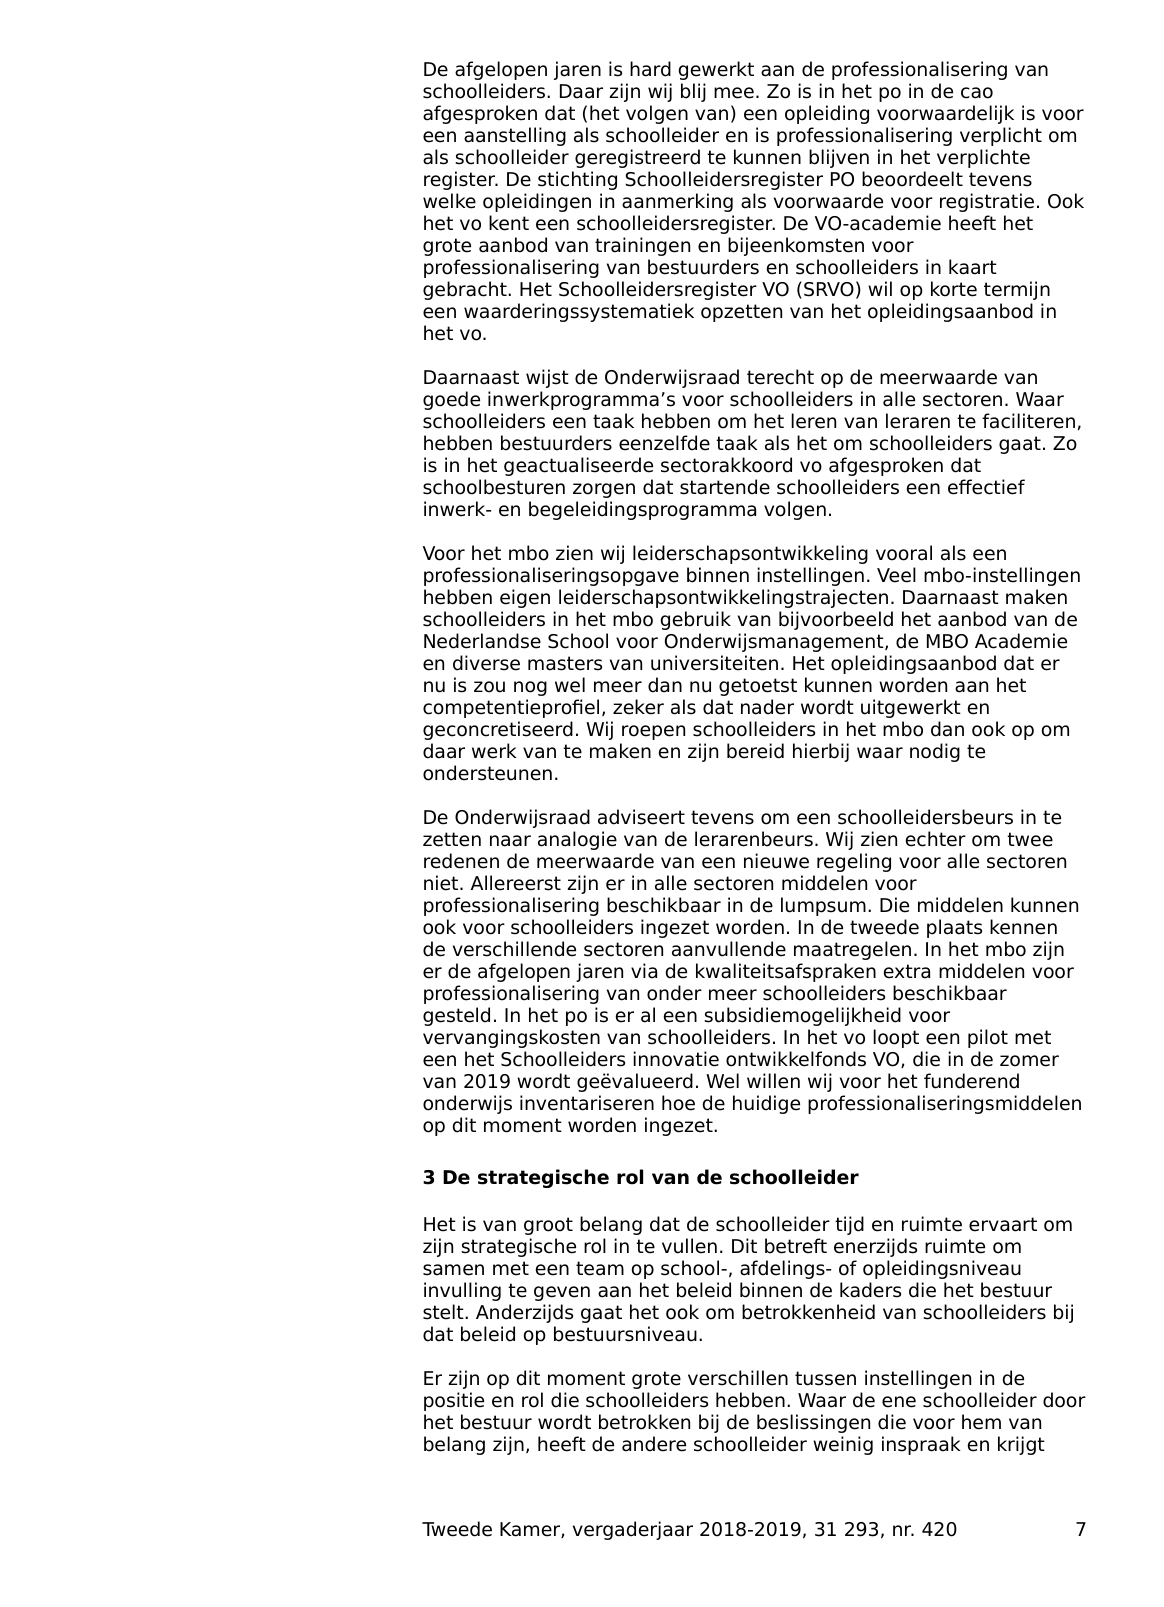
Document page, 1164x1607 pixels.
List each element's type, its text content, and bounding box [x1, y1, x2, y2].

text Er zijn op dit moment grote verschillen tussen instellingen in de positie en rol die schoolleiders hebben. Waar de ene schoolleider door het bestuur wordt betrokken bij de beslissingen die voor hem van belang zijn, heeft de andere schoolleider weinig inspraak en krijgt [422, 1368, 1087, 1456]
text Voor het mbo zien wij leiderschapsontwikkeling vooral als een professionaliseringsopgave binnen instellingen. Veel mbo-instellingen hebben eigen leiderschapsontwikkelingstrajecten. Daarnaast maken schoolleiders in het mbo gebruik van bijvoorbeeld het aanbod van de Nederlandse School voor Onderwijsmanagement, de MBO Academie en diverse masters van universiteiten. Het opleidingsaanbod dat er nu is zou nog wel meer dan nu getoetst kunnen worden aan het competentieprofiel, zeker als dat nader wordt uitgewerkt en geconcretiseerd. Wij roepen schoolleiders in het mbo dan ook op om daar werk van te maken en zijn bereid hierbij waar nodig te ondersteunen. [422, 543, 1087, 785]
subtitle 3 De strategische rol van de schoolleider [422, 1167, 1087, 1189]
text Het is van groot belang dat de schoolleider tijd en ruimte ervaart om zijn strategische rol in te vullen. Dit betreft enerzijds ruimte om samen met een team op school-, afdelings- of opleidingsniveau invulling te geven aan het beleid binnen de kaders die het bestuur stelt. Anderzijds gaat het ook om betrokkenheid van schoolleiders bij dat beleid op bestuursniveau. [422, 1214, 1087, 1346]
text Daarnaast wijst de Onderwijsraad terecht op de meerwaarde van goede inwerkprogramma’s voor schoolleiders in alle sectoren. Waar schoolleiders een taak hebben om het leren van leraren te faciliteren, hebben bestuurders eenzelfde taak als het om schoolleiders gaat. Zo is in het geactualiseerde sectorakkoord vo afgesproken dat schoolbesturen zorgen dat startende schoolleiders een effectief inwerk- en begeleidingsprogramma volgen. [422, 367, 1087, 521]
text De Onderwijsraad adviseert tevens om een schoolleidersbeurs in te zetten naar analogie van de lerarenbeurs. Wij zien echter om twee redenen de meerwaarde van een nieuwe regeling voor alle sectoren niet. Allereerst zijn er in alle sectoren middelen voor professionalisering beschikbaar in de lumpsum. Die middelen kunnen ook voor schoolleiders ingezet worden. In de tweede plaats kennen de verschillende sectoren aanvullende maatregelen. In het mbo zijn er de afgelopen jaren via de kwaliteitsafspraken extra middelen voor professionalisering van onder meer schoolleiders beschikbaar gesteld. In het po is er al een subsidiemogelijkheid voor vervangingskosten van schoolleiders. In het vo loopt een pilot met een het Schoolleiders innovatie ontwikkelfonds VO, die in de zomer van 2019 wordt geëvalueerd. Wel willen wij voor het funderend onderwijs inventariseren hoe de huidige professionaliseringsmiddelen op dit moment worden ingezet. [422, 807, 1087, 1137]
text De afgelopen jaren is hard gewerkt aan de professionalisering van schoolleiders. Daar zijn wij blij mee. Zo is in het po in de cao afgesproken dat (het volgen van) een opleiding voorwaardelijk is voor een aanstelling als schoolleider en is professionalisering verplicht om als schoolleider geregistreerd te kunnen blijven in het verplichte register. De stichting Schoolleidersregister PO beoordeelt tevens welke opleidingen in aanmerking als voorwaarde voor registratie. Ook het vo kent een schoolleidersregister. De VO-academie heeft het grote aanbod van trainingen en bijeenkomsten voor professionalisering van bestuurders en schoolleiders in kaart gebracht. Het Schoolleidersregister VO (SRVO) wil op korte termijn een waarderingssystematiek opzetten van het opleidingsaanbod in het vo. [422, 59, 1087, 345]
